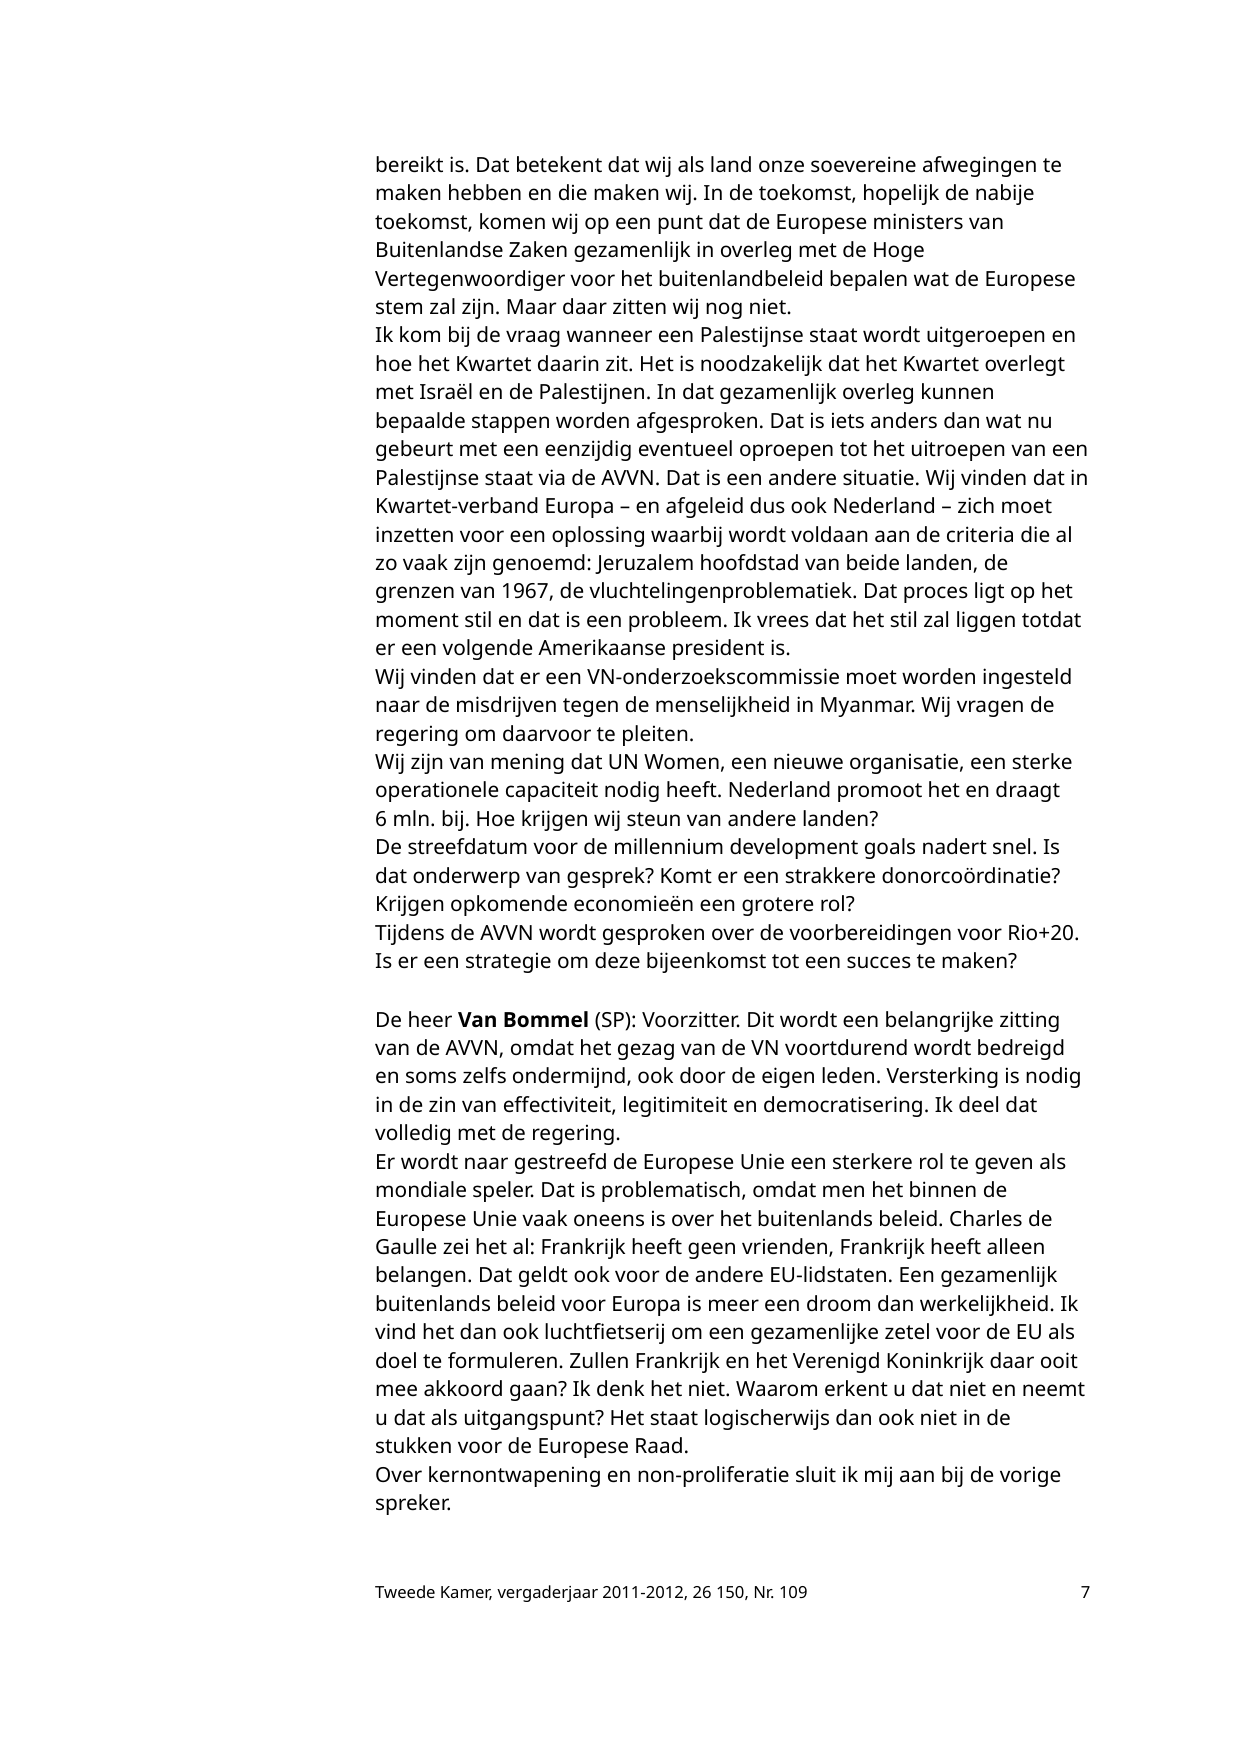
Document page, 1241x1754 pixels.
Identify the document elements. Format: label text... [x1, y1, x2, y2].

text Over kernontwapening en non-proliferatie sluit ik mij aan bij de vorige spreker. [375, 1460, 1090, 1517]
text bereikt is. Dat betekent dat wij als land onze soevereine afwegingen te maken hebben en die maken wij. In de toekomst, hopelijk de nabije toekomst, komen wij op een punt dat de Europese ministers van Buitenlandse Zaken gezamenlijk in overleg met de Hoge Vertegenwoordiger voor het buitenlandbeleid bepalen wat de Europese stem zal zijn. Maar daar zitten wij nog niet. [375, 150, 1090, 321]
text Er wordt naar gestreefd de Europese Unie een sterkere rol te geven als mondiale speler. Dat is problematisch, omdat men het binnen de Europese Unie vaak oneens is over het buitenlands beleid. Charles de Gaulle zei het al: Frankrijk heeft geen vrienden, Frankrijk heeft alleen belangen. Dat geldt ook voor de andere EU-lidstaten. Een gezamenlijk buitenlands beleid voor Europa is meer een droom dan werkelijkheid. Ik vind het dan ook luchtfietserij om een gezamenlijke zetel voor de EU als doel te formuleren. Zullen Frankrijk en het Verenigd Koninkrijk daar ooit mee akkoord gaan? Ik denk het niet. Waarom erkent u dat niet en neemt u dat als uitgangspunt? Het staat logischerwijs dan ook niet in de stukken voor de Europese Raad. [375, 1147, 1090, 1460]
text De streefdatum voor de millennium development goals nadert snel. Is dat onderwerp van gesprek? Komt er een strakkere donorcoördinatie? Krijgen opkomende economieën een grotere rol? [375, 832, 1090, 918]
text De heer Van Bommel (SP): Voorzitter. Dit wordt een belangrijke zitting van de AVVN, omdat het gezag van de VN voortdurend wordt bedreigd en soms zelfs ondermijnd, ook door de eigen leden. Versterking is nodig in de zin van effectiviteit, legitimiteit en democratisering. Ik deel dat volledig met de regering. [375, 1005, 1090, 1147]
text Ik kom bij de vraag wanneer een Palestijnse staat wordt uitgeroepen en hoe het Kwartet daarin zit. Het is noodzakelijk dat het Kwartet overlegt met Israël en de Palestijnen. In dat gezamenlijk overleg kunnen bepaalde stappen worden afgesproken. Dat is iets anders dan wat nu gebeurt met een eenzijdig eventueel oproepen tot het uitroepen van een Palestijnse staat via de AVVN. Dat is een andere situatie. Wij vinden dat in Kwartet-verband Europa – en afgeleid dus ook Nederland – zich moet inzetten voor een oplossing waarbij wordt voldaan aan de criteria die al zo vaak zijn genoemd: Jeruzalem hoofdstad van beide landen, de grenzen van 1967, de vluchtelingenproblematiek. Dat proces ligt op het moment stil en dat is een probleem. Ik vrees dat het stil zal liggen totdat er een volgende Amerikaanse president is. [375, 321, 1090, 662]
text Wij zijn van mening dat UN Women, een nieuwe organisatie, een sterke operationele capaciteit nodig heeft. Nederland promoot het en draagt 6 mln. bij. Hoe krijgen wij steun van andere landen? [375, 747, 1090, 832]
text Tijdens de AVVN wordt gesproken over de voorbereidingen voor Rio+20. Is er een strategie om deze bijeenkomst tot een succes te maken? [375, 918, 1090, 975]
text Wij vinden dat er een VN-onderzoekscommissie moet worden ingesteld naar de misdrijven tegen de menselijkheid in Myanmar. Wij vragen de regering om daarvoor te pleiten. [375, 662, 1090, 747]
